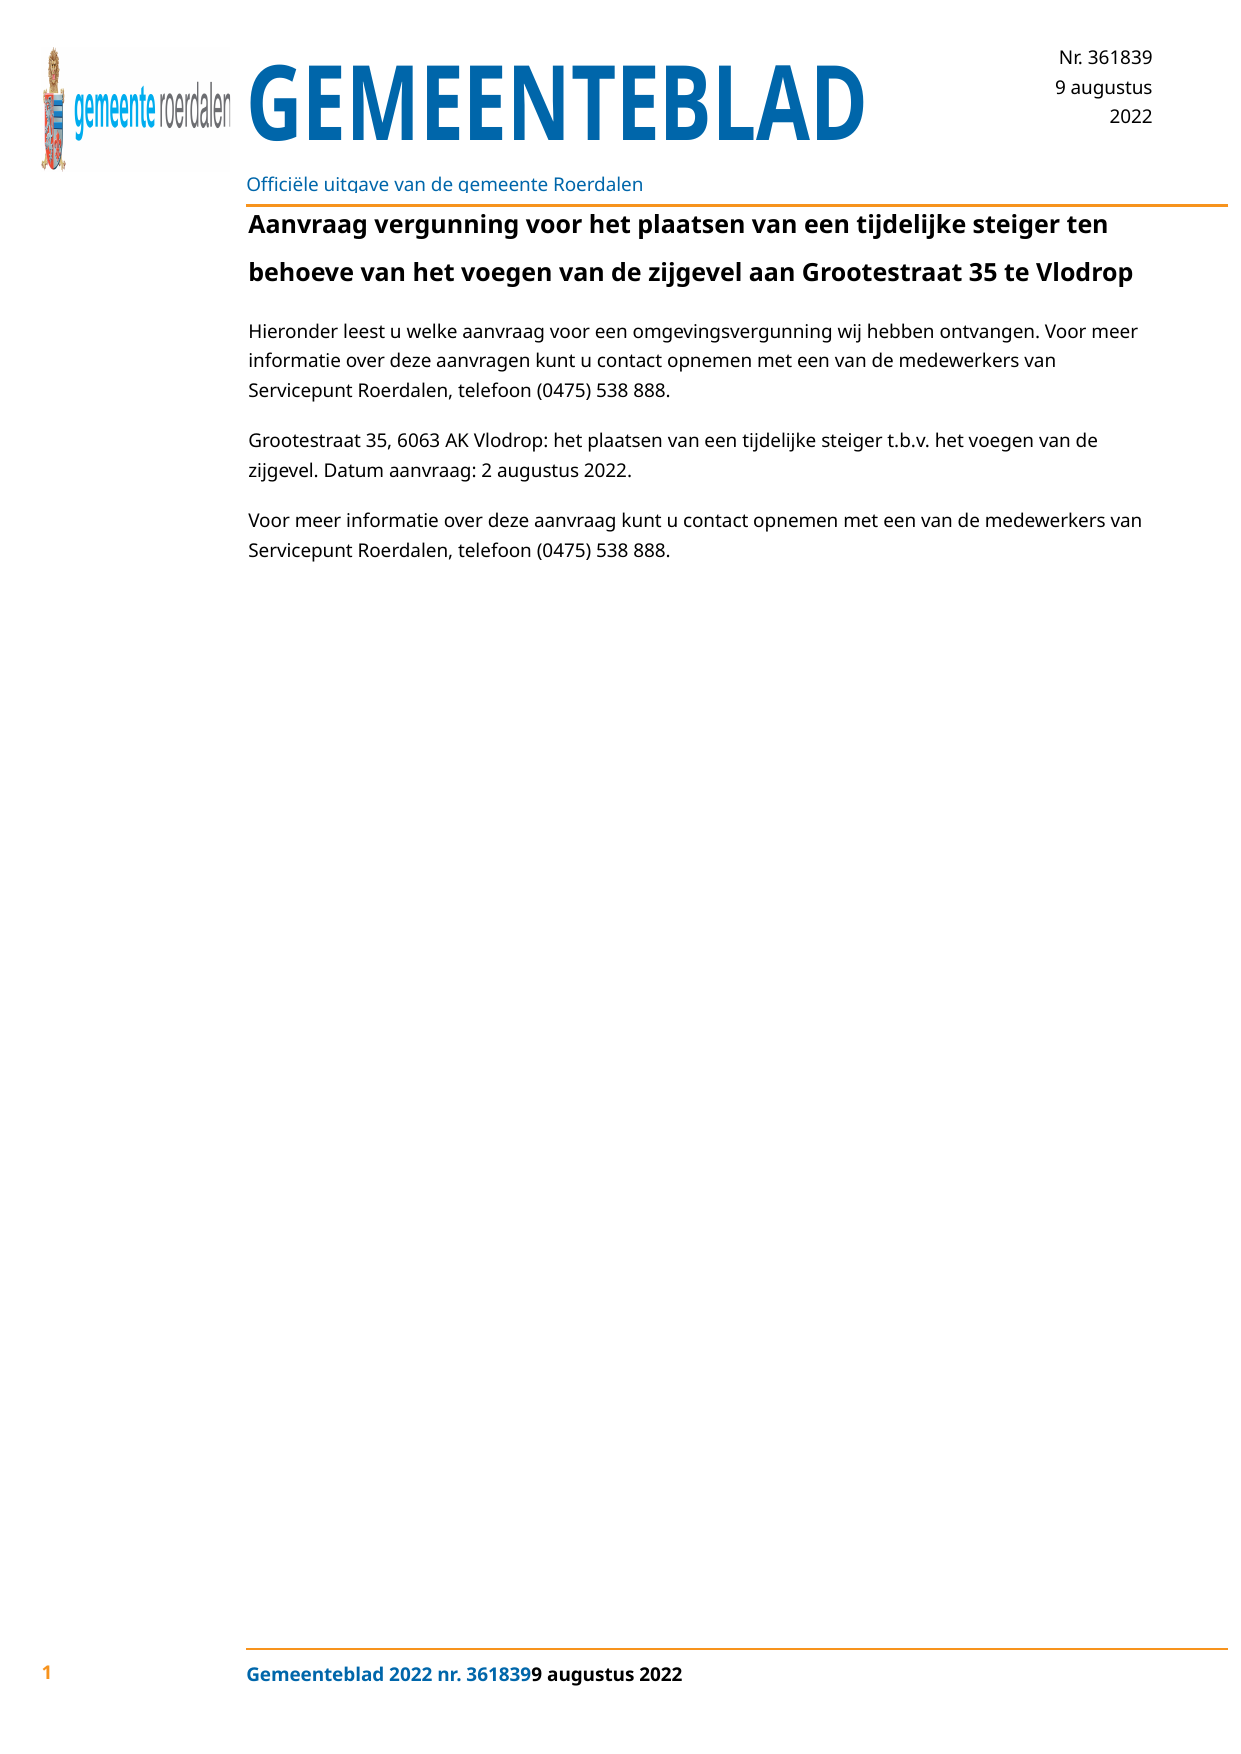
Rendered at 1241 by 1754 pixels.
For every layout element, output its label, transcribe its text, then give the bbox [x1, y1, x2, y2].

text Hieronder leest u welke aanvraag voor een omgevingsvergunning wij hebben ontvangen. Voor meer informatie over deze aanvragen kunt u contact opnemen met een van de medewerkers van Servicepunt Roerdalen, telefoon (0475) 538 888. [248, 318, 1152, 403]
text Grootestraat 35, 6063 AK Vlodrop: het plaatsen van een tijdelijke steiger t.b.v. het voegen van de zijgevel. Datum aanvraag: 2 augustus 2022. [248, 427, 1152, 483]
text Voor meer informatie over deze aanvraag kunt u contact opnemen met een van de medewerkers van Servicepunt Roerdalen, telefoon (0475) 538 888. [248, 507, 1152, 563]
picture [41, 47, 231, 172]
text Aanvraag vergunning voor het plaatsen van een tijdelijke steiger ten behoeve van het voegen van de zijgevel aan Grootestraat 35 te Vlodrop [248, 207, 1152, 288]
